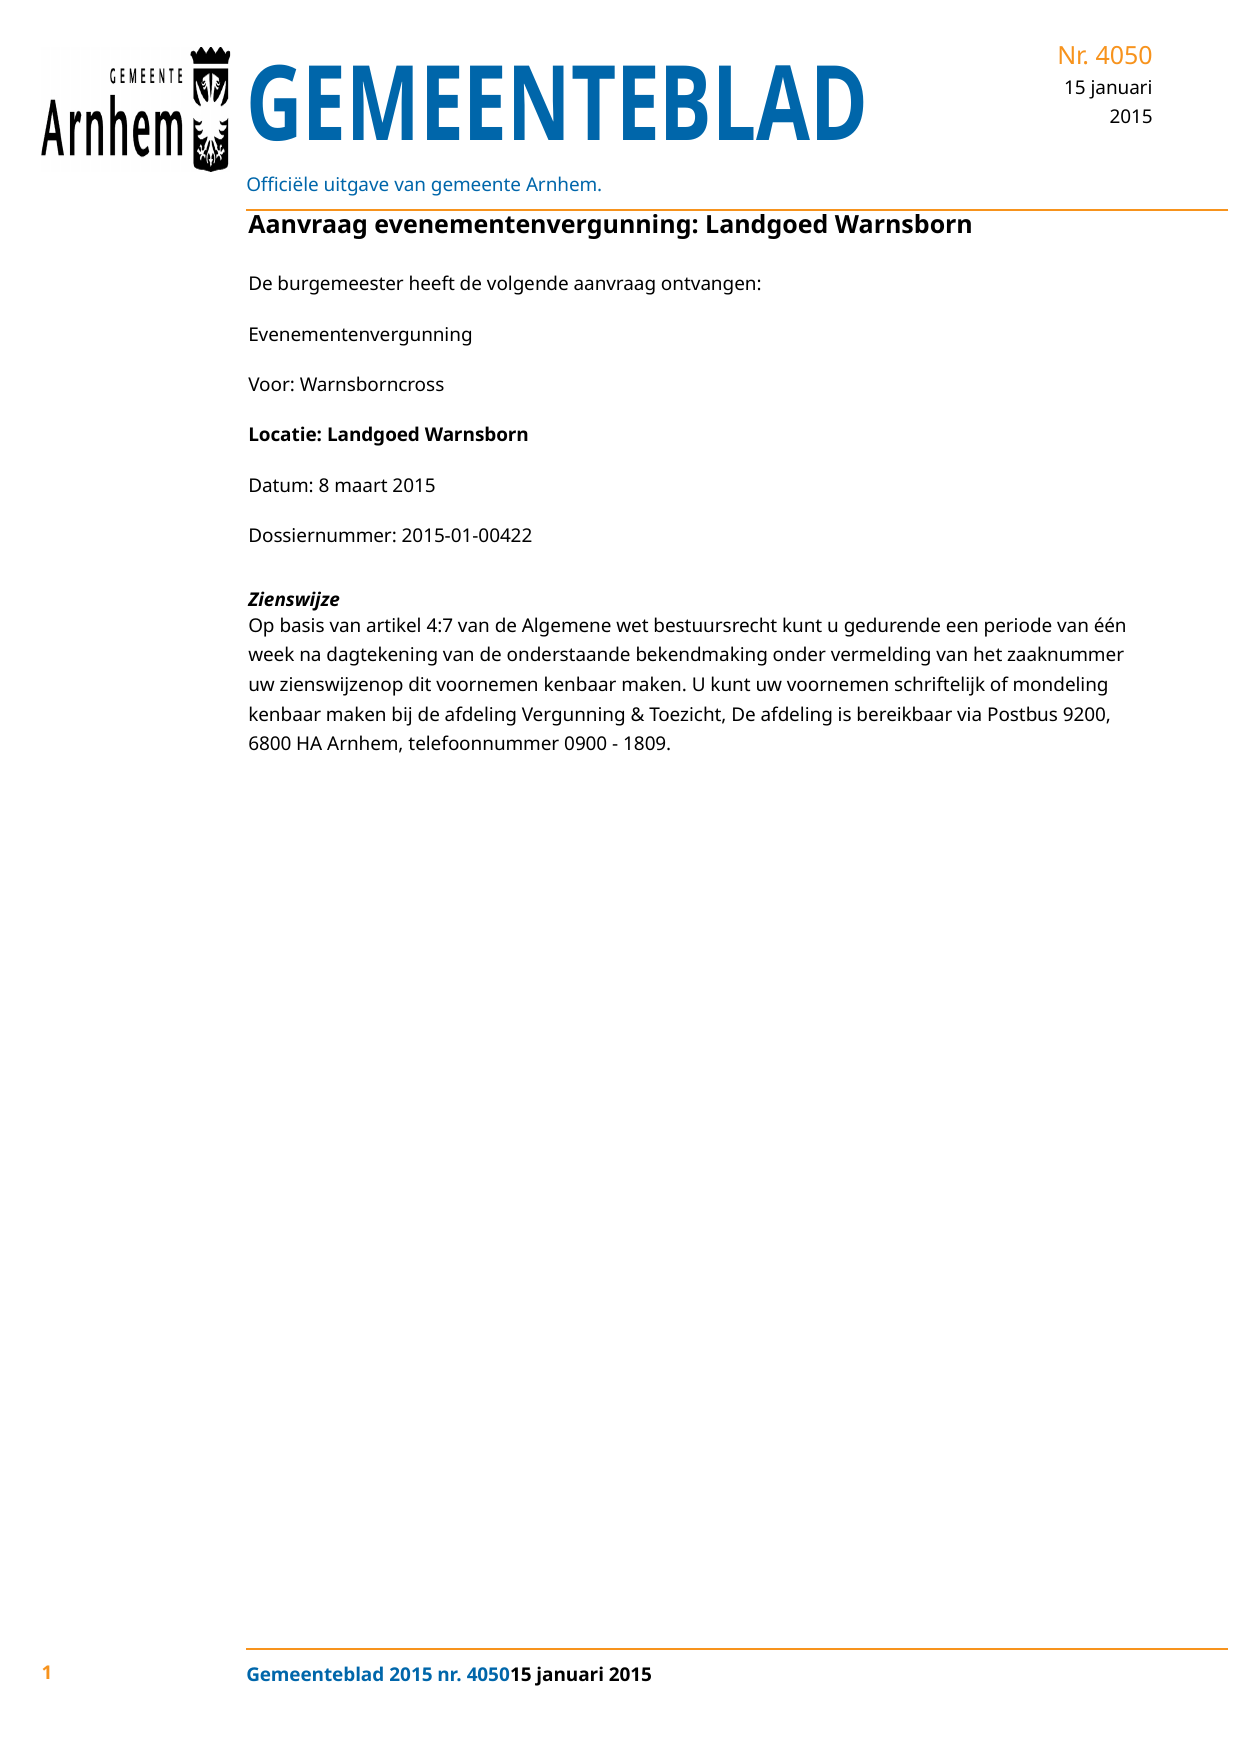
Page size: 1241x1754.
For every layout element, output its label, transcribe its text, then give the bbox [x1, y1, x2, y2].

text Op basis van artikel 4:7 van de Algemene wet bestuursrecht kunt u gedurende een periode van één week na dagtekening van de onderstaande bekendmaking onder vermelding van het zaaknummer uw zienswijzenop dit voornemen kenbaar maken. U kunt uw voornemen schriftelijk of mondeling kenbaar maken bij de afdeling Vergunning & Toezicht, De afdeling is bereikbaar via Postbus 9200, 6800 HA Arnhem, telefoonnummer 0900 - 1809. [248, 612, 1152, 756]
text Voor: Warnsborncross [248, 371, 1152, 397]
text Aanvraag evenementenvergunning: Landgoed Warnsborn [248, 211, 1152, 241]
picture [41, 47, 231, 172]
text Locatie: Landgoed Warnsborn [248, 422, 1152, 447]
text Dossiernummer: 2015-01-00422 [248, 522, 1152, 548]
text Zienswijze [248, 586, 1152, 612]
text Evenementenvergunning [248, 321, 1152, 346]
text Datum: 8 maart 2015 [248, 472, 1152, 498]
text De burgemeester heeft de volgende aanvraag ontvangen: [248, 270, 1152, 296]
